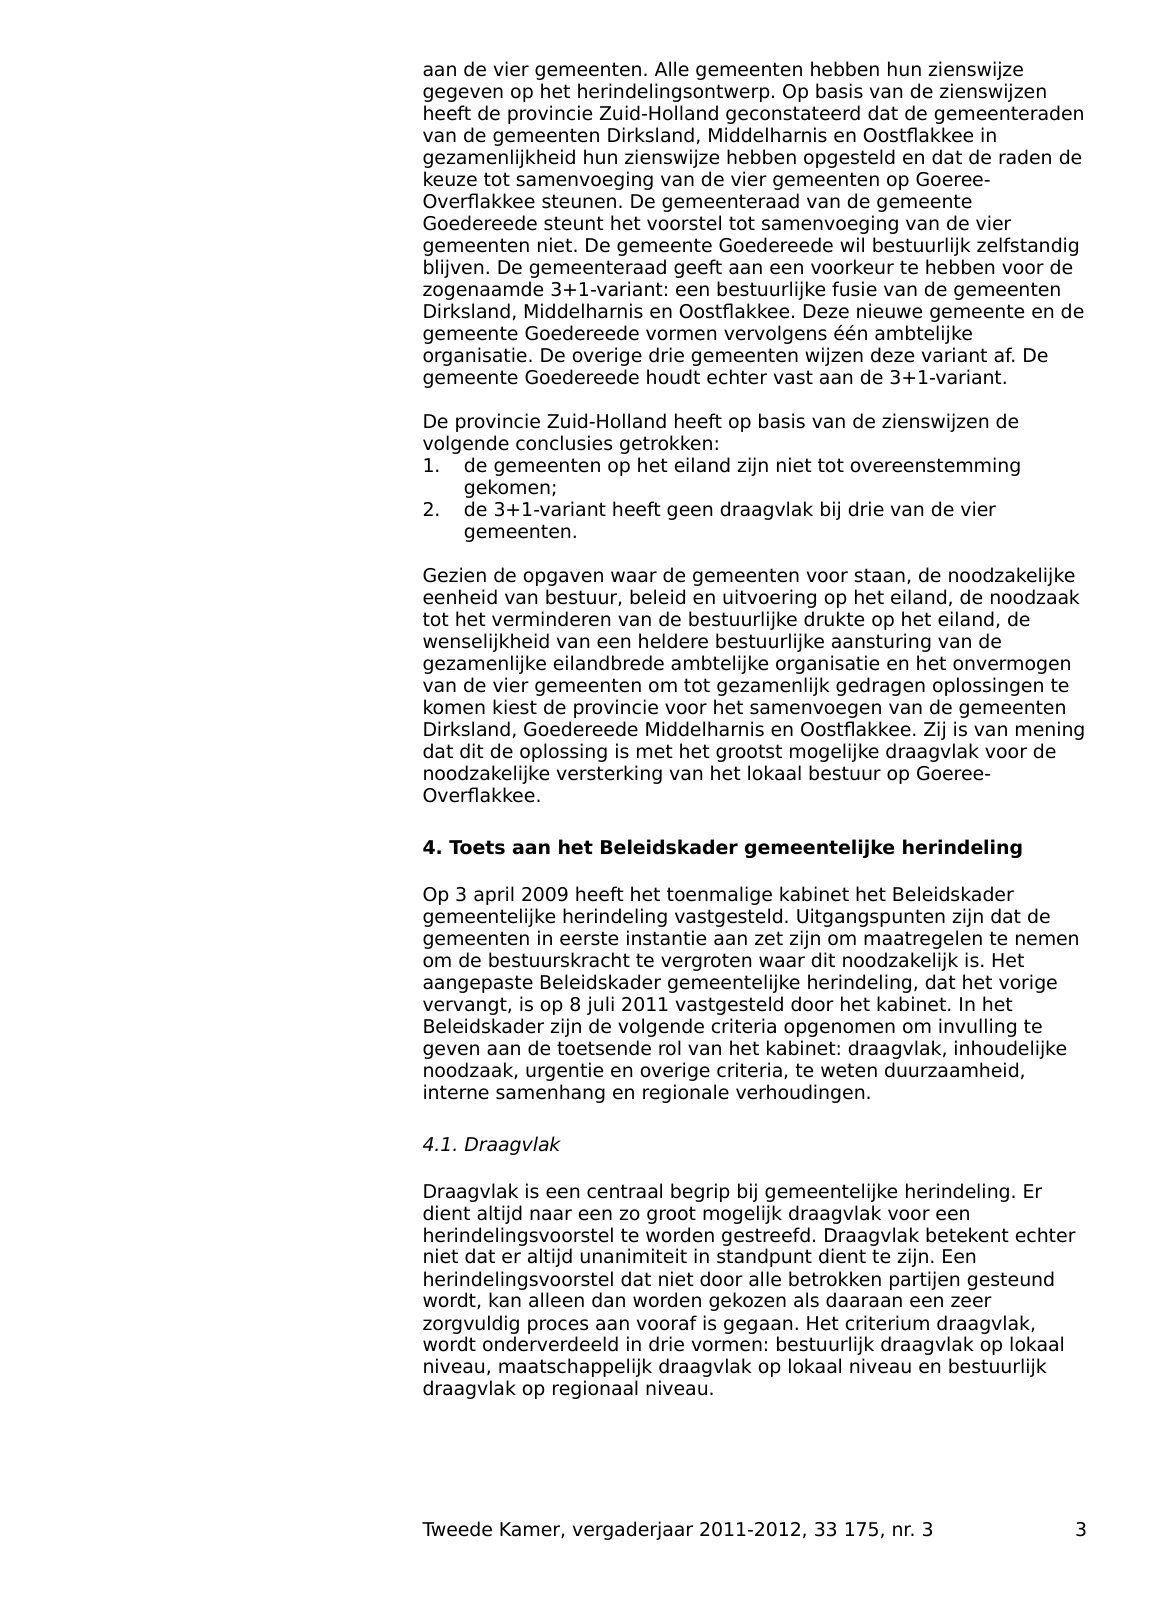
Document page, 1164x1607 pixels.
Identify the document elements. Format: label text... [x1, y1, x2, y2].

text aan de vier gemeenten. Alle gemeenten hebben hun zienswijze gegeven op het herindelingsontwerp. Op basis van de zienswijzen heeft de provincie Zuid-Holland geconstateerd dat de gemeenteraden van de gemeenten Dirksland, Middelharnis en Oostflakkee in gezamenlijkheid hun zienswijze hebben opgesteld en dat de raden de keuze tot samenvoeging van de vier gemeenten op Goeree-Overflakkee steunen. De gemeenteraad van de gemeente Goedereede steunt het voorstel tot samenvoeging van de vier gemeenten niet. De gemeente Goedereede wil bestuurlijk zelfstandig blijven. De gemeenteraad geeft aan een voorkeur te hebben voor de zogenaamde 3+1-variant: een bestuurlijke fusie van de gemeenten Dirksland, Middelharnis en Oostflakkee. Deze nieuwe gemeente en de gemeente Goedereede vormen vervolgens één ambtelijke organisatie. De overige drie gemeenten wijzen deze variant af. De gemeente Goedereede houdt echter vast aan de 3+1-variant. [422, 59, 1087, 389]
text 2. de 3+1-variant heeft geen draagvlak bij drie van de vier gemeenten. [422, 499, 1087, 543]
text Draagvlak is een centraal begrip bij gemeentelijke herindeling. Er dient altijd naar een zo groot mogelijk draagvlak voor een herindelingsvoorstel te worden gestreefd. Draagvlak betekent echter niet dat er altijd unanimiteit in standpunt dient te zijn. Een herindelingsvoorstel dat niet door alle betrokken partijen gesteund wordt, kan alleen dan worden gekozen als daaraan een zeer zorgvuldig proces aan vooraf is gegaan. Het criterium draagvlak, wordt onderverdeeld in drie vormen: bestuurlijk draagvlak op lokaal niveau, maatschappelijk draagvlak op lokaal niveau en bestuurlijk draagvlak op regionaal niveau. [422, 1181, 1087, 1400]
subtitle 4.1. Draagvlak [422, 1133, 1087, 1156]
text De provincie Zuid-Holland heeft op basis van de zienswijzen de volgende conclusies getrokken: [422, 411, 1087, 455]
text 1. de gemeenten op het eiland zijn niet tot overeenstemming gekomen; [422, 455, 1087, 499]
subtitle 4. Toets aan het Beleidskader gemeentelijke herindeling [422, 837, 1087, 859]
text Op 3 april 2009 heeft het toenmalige kabinet het Beleidskader gemeentelijke herindeling vastgesteld. Uitgangspunten zijn dat de gemeenten in eerste instantie aan zet zijn om maatregelen te nemen om de bestuurskracht te vergroten waar dit noodzakelijk is. Het aangepaste Beleidskader gemeentelijke herindeling, dat het vorige vervangt, is op 8 juli 2011 vastgesteld door het kabinet. In het Beleidskader zijn de volgende criteria opgenomen om invulling te geven aan de toetsende rol van het kabinet: draagvlak, inhoudelijke noodzaak, urgentie en overige criteria, te weten duurzaamheid, interne samenhang en regionale verhoudingen. [422, 884, 1087, 1103]
text Gezien de opgaven waar de gemeenten voor staan, de noodzakelijke eenheid van bestuur, beleid en uitvoering op het eiland, de noodzaak tot het verminderen van de bestuurlijke drukte op het eiland, de wenselijkheid van een heldere bestuurlijke aansturing van de gezamenlijke eilandbrede ambtelijke organisatie en het onvermogen van de vier gemeenten om tot gezamenlijk gedragen oplossingen te komen kiest de provincie voor het samenvoegen van de gemeenten Dirksland, Goedereede Middelharnis en Oostflakkee. Zij is van mening dat dit de oplossing is met het grootst mogelijke draagvlak voor de noodzakelijke versterking van het lokaal bestuur op Goeree-Overflakkee. [422, 565, 1087, 807]
